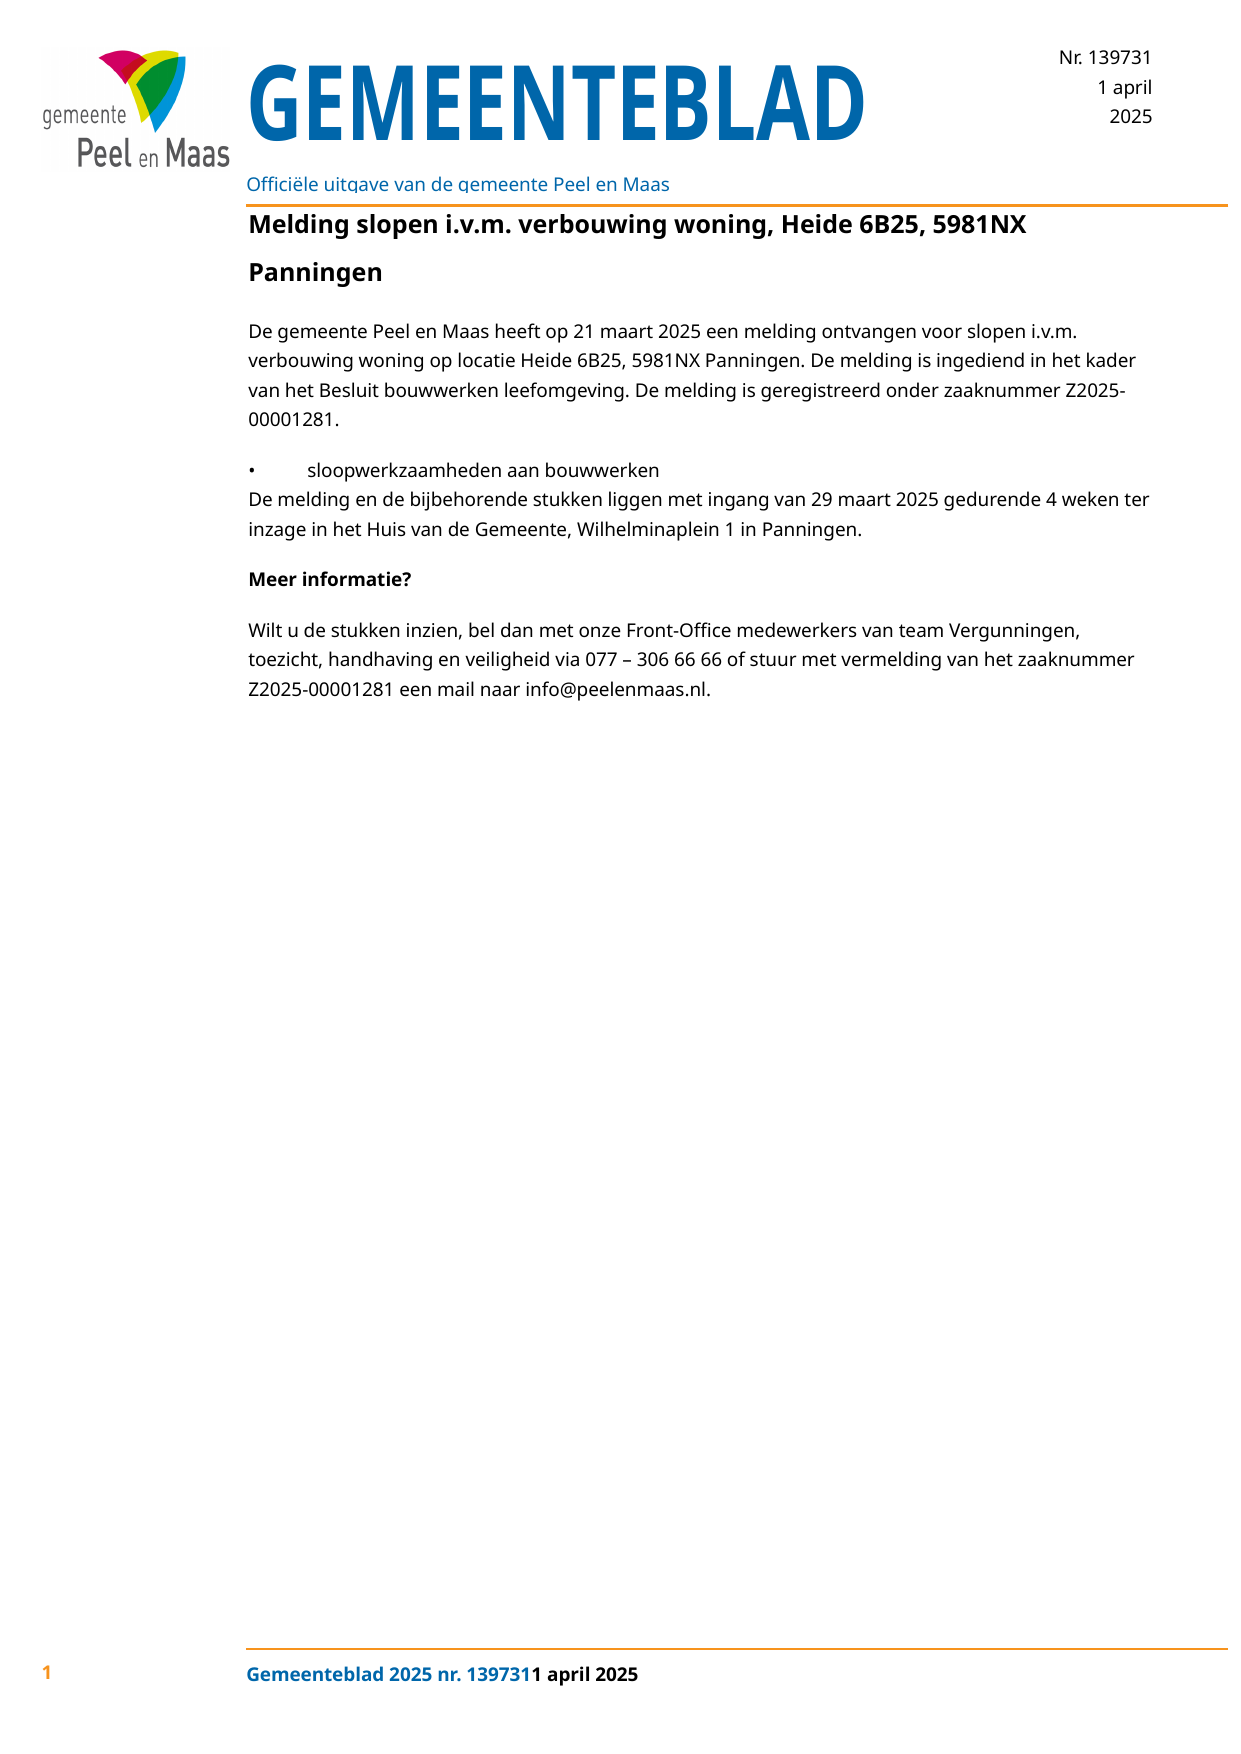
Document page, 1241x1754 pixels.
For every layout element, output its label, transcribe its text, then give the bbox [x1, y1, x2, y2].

text De melding en de bijbehorende stukken liggen met ingang van 29 maart 2025 gedurende 4 weken ter inzage in het Huis van de Gemeente, Wilhelminaplein 1 in Panningen. [248, 487, 1152, 542]
list sloopwerkzaamheden aan bouwwerken [248, 457, 1152, 483]
picture [41, 47, 231, 172]
text Wilt u de stukken inzien, bel dan met onze Front-Office medewerkers van team Vergunningen, toezicht, handhaving en veiligheid via 077 – 306 66 66 of stuur met vermelding van het zaaknummer Z2025-00001281 een mail naar info@peelenmaas.nl. [248, 617, 1152, 702]
text Meer informatie? [248, 567, 1152, 592]
text Melding slopen i.v.m. verbouwing woning, Heide 6B25, 5981NX Panningen [248, 207, 1152, 288]
text De gemeente Peel en Maas heeft op 21 maart 2025 een melding ontvangen voor slopen i.v.m. verbouwing woning op locatie Heide 6B25, 5981NX Panningen. De melding is ingediend in het kader van het Besluit bouwwerken leefomgeving. De melding is geregistreerd onder zaaknummer Z2025-00001281. [248, 318, 1152, 432]
